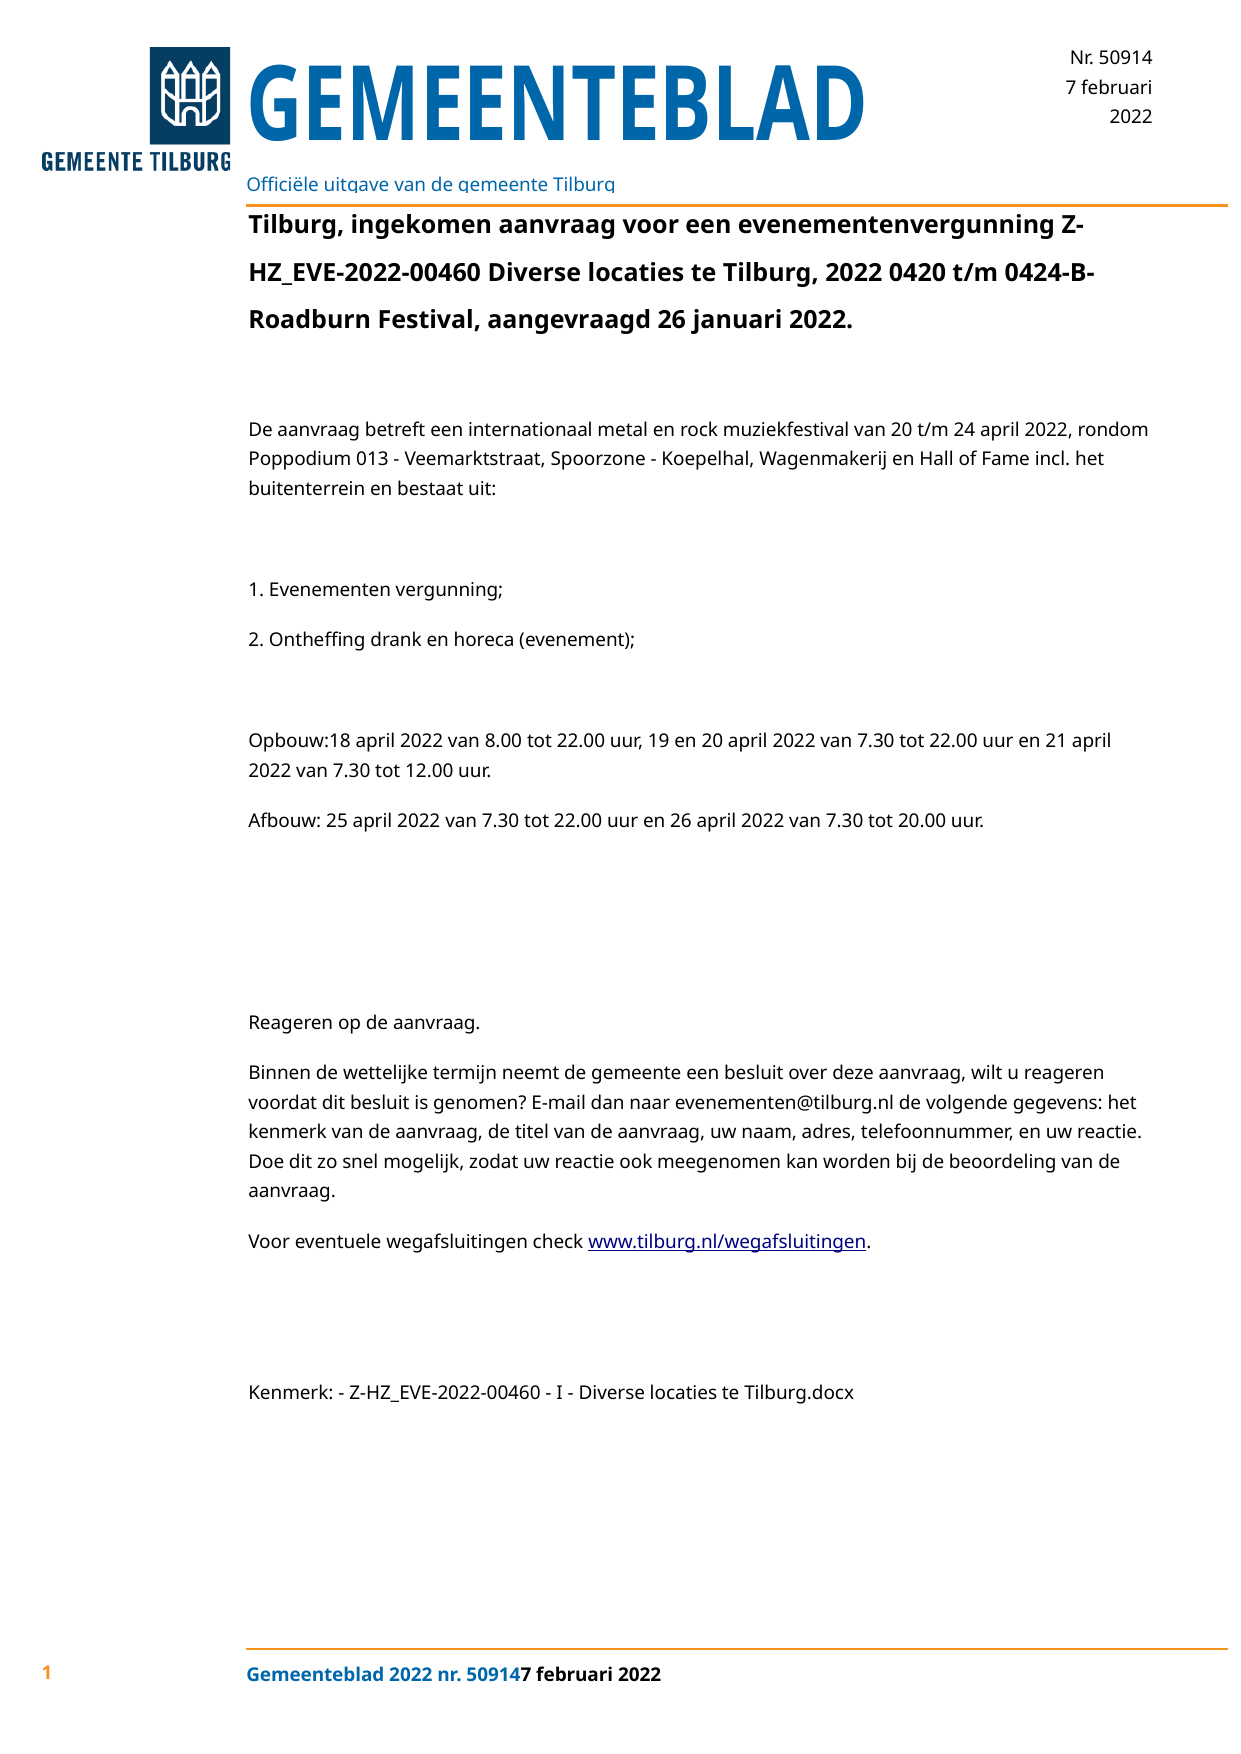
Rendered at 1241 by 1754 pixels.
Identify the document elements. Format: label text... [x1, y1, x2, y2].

text Tilburg, ingekomen aanvraag voor een evenementenvergunning Z-HZ_EVE-2022-00460 Diverse locaties te Tilburg, 2022 0420 t/m 0424-B-Roadburn Festival, aangevraagd 26 januari 2022. [248, 207, 1152, 336]
text Voor eventuele wegafsluitingen check www.tilburg.nl/wegafsluitingen. [248, 1228, 1152, 1254]
text 1. Evenementen vergunning; [248, 576, 1152, 602]
text Kenmerk: - Z-HZ_EVE-2022-00460 - I - Diverse locaties te Tilburg.docx [248, 1379, 1152, 1405]
text Reageren op de aanvraag. [248, 1009, 1152, 1034]
text Opbouw:18 april 2022 van 8.00 tot 22.00 uur, 19 en 20 april 2022 van 7.30 tot 22.00 uur en 21 april 2022 van 7.30 tot 12.00 uur. [248, 727, 1152, 782]
text Afbouw: 25 april 2022 van 7.30 tot 22.00 uur en 26 april 2022 van 7.30 tot 20.00 uur. [248, 807, 1152, 833]
text Binnen de wettelijke termijn neemt de gemeente een besluit over deze aanvraag, wilt u reageren voordat dit besluit is genomen? E-mail dan naar evenementen@tilburg.nl de volgende gegevens: het kenmerk van de aanvraag, de titel van de aanvraag, uw naam, adres, telefoonnummer, en uw reactie. Doe dit zo snel mogelijk, zodat uw reactie ook meegenomen kan worden bij de beoordeling van de aanvraag. [248, 1059, 1152, 1203]
picture [41, 47, 231, 172]
text De aanvraag betreft een internationaal metal en rock muziekfestival van 20 t/m 24 april 2022, rondom Poppodium 013 - Veemarktstraat, Spoorzone - Koepelhal, Wagenmakerij en Hall of Fame incl. het buitenterrein en bestaat uit: [248, 416, 1152, 501]
text 2. Ontheffing drank en horeca (evenement); [248, 626, 1152, 652]
